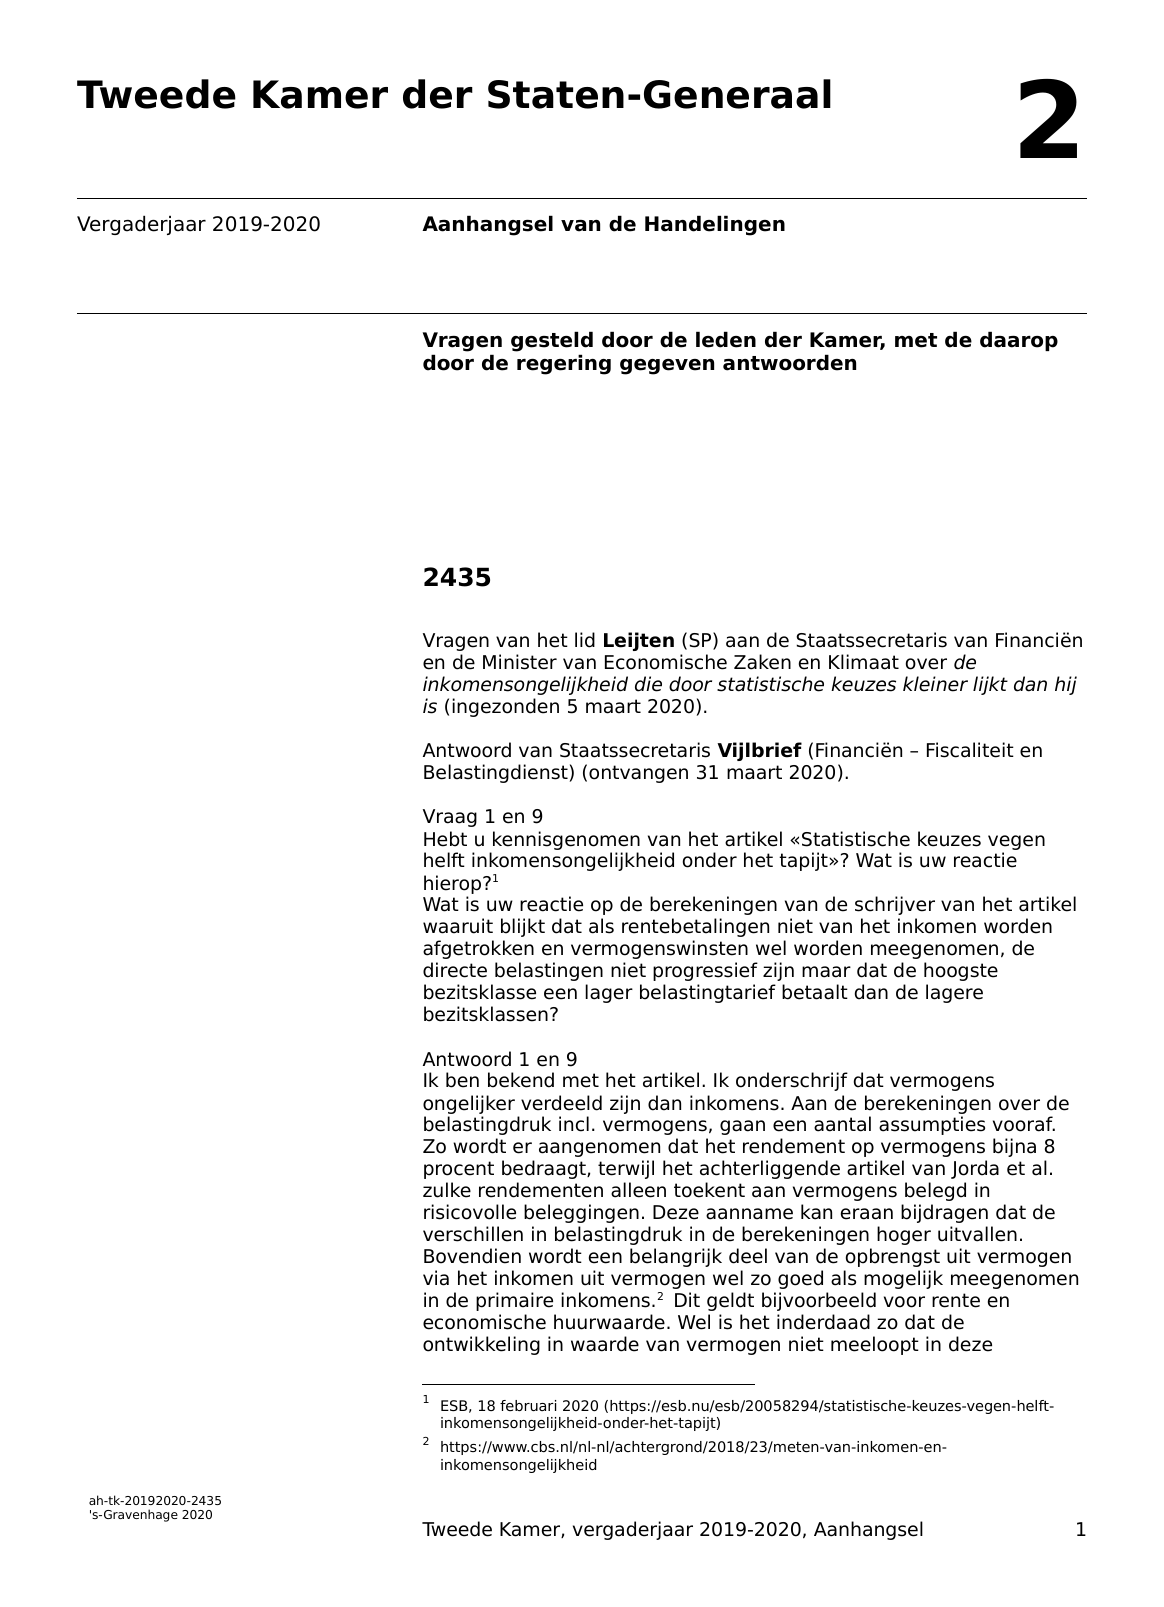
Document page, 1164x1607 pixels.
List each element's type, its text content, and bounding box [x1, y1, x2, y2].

text ESB, 18 februari 2020 (https://esb.nu/esb/20058294/statistische-keuzes-vegen-helft-inkomensongelijkheid-onder-het-tapijt) [422, 1393, 1087, 1432]
table_cell Aanhangsel van de Handelingen [422, 199, 1087, 313]
text https://www.cbs.nl/nl-nl/achtergrond/2018/23/meten-van-inkomen-en-inkomensongelijkheid [422, 1435, 1087, 1474]
text Antwoord van Staatssecretaris Vijlbrief (Financiën – Fiscaliteit en Belastingdienst) (ontvangen 31 maart 2020). [422, 740, 1087, 784]
text 's-Gravenhage 2020 [88, 1508, 323, 1522]
text Ik ben bekend met het artikel. Ik onderschrijf dat vermogens ongelijker verdeeld zijn dan inkomens. Aan de berekeningen over de belastingdruk incl. vermogens, gaan een aantal assumpties vooraf. Zo wordt er aangenomen dat het rendement op vermogens bijna 8 procent bedraagt, terwijl het achterliggende artikel van Jorda et al. zulke rendementen alleen toekent aan vermogens belegd in risicovolle beleggingen. Deze aanname kan eraan bijdragen dat de verschillen in belastingdruk in de berekeningen hoger uitvallen. Bovendien wordt een belangrijk deel van de opbrengst uit vermogen via het inkomen uit vermogen wel zo goed als mogelijk meegenomen in de primaire inkomens. Dit geldt bijvoorbeeld voor rente en economische huurwaarde. Wel is het inderdaad zo dat de ontwikkeling in waarde van vermogen niet meeloopt in deze [422, 1070, 1087, 1356]
table_cell [77, 314, 422, 375]
text Wat is uw reactie op de berekeningen van de schrijver van het artikel waaruit blijkt dat als rentebetalingen niet van het inkomen worden afgetrokken en vermogenswinsten wel worden meegenomen, de directe belastingen niet progressief zijn maar dat de hoogste bezitsklasse een lager belastingtarief betaalt dan de lagere bezitsklassen? [422, 894, 1087, 1026]
table_header 2 [886, 59, 1087, 198]
text 2435 [422, 563, 1087, 592]
text Vragen van het lid Leijten (SP) aan de Staatssecretaris van Financiën en de Minister van Economische Zaken en Klimaat over de inkomensongelijkheid die door statistische keuzes kleiner lijkt dan hij is (ingezonden 5 maart 2020). [422, 630, 1087, 718]
text Vraag 1 en 9 [422, 806, 1087, 828]
table_header Tweede Kamer der Staten-Generaal [77, 59, 886, 198]
text Hebt u kennisgenomen van het artikel «Statistische keuzes vegen helft inkomensongelijkheid onder het tapijt»? Wat is uw reactie hierop? [422, 828, 1087, 894]
text ah-tk-20192020-2435 [88, 1494, 323, 1508]
text Antwoord 1 en 9 [422, 1048, 1087, 1070]
table_cell Vragen gesteld door de leden der Kamer, met de daarop door de regering gegeven antwoorden [422, 314, 1087, 375]
table_cell Vergaderjaar 2019-2020 [77, 199, 422, 313]
